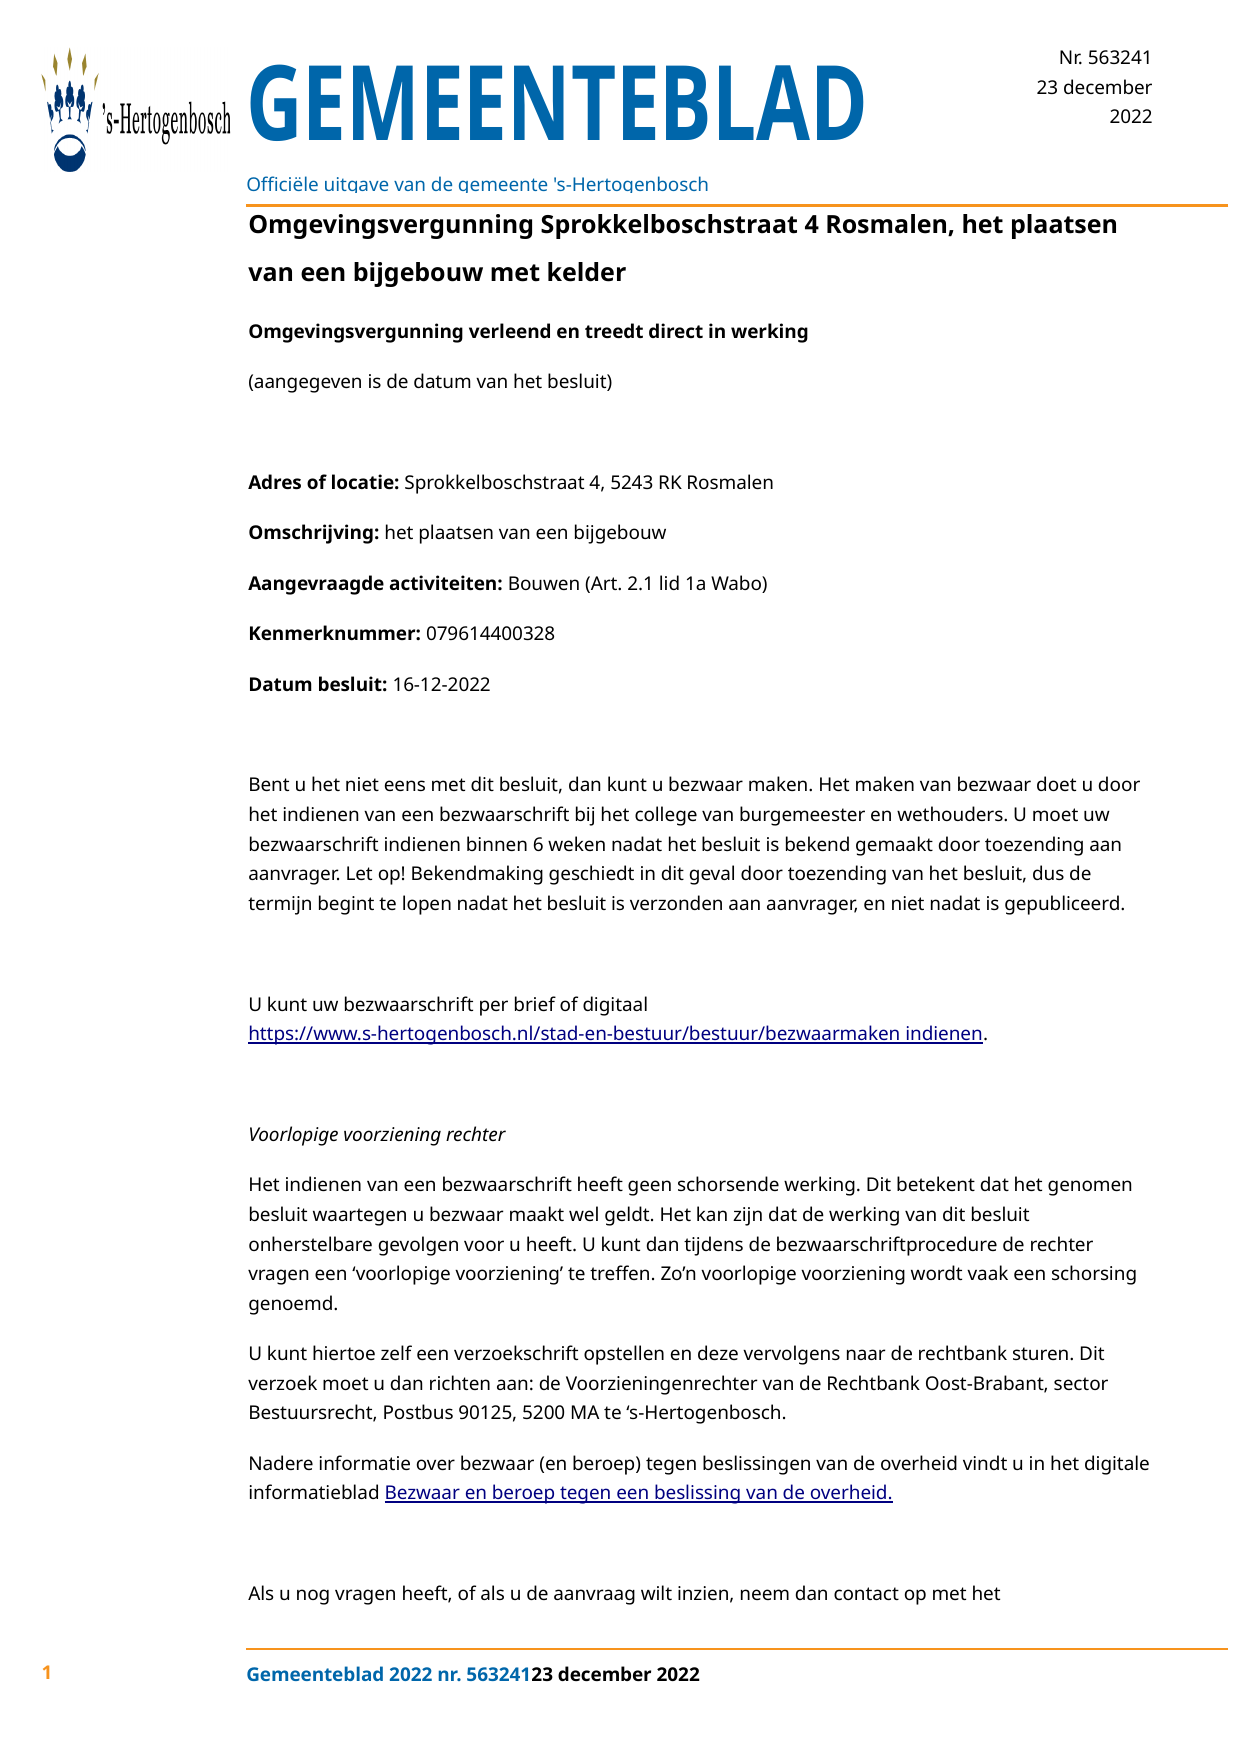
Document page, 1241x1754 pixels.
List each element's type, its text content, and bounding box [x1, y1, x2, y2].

text Voorlopige voorziening rechter [248, 1121, 1152, 1147]
text U kunt hiertoe zelf een verzoekschrift opstellen en deze vervolgens naar de rechtbank sturen. Dit verzoek moet u dan richten aan: de Voorzieningenrechter van de Rechtbank Oost-Brabant, sector Bestuursrecht, Postbus 90125, 5200 MA te ‘s-Hertogenbosch. [248, 1340, 1152, 1425]
text Omschrijving: het plaatsen van een bijgebouw [248, 519, 1152, 545]
text (aangegeven is de datum van het besluit) [248, 368, 1152, 394]
picture [41, 47, 231, 172]
text Kenmerknummer: 079614400328 [248, 620, 1152, 646]
text Het indienen van een bezwaarschrift heeft geen schorsende werking. Dit betekent dat het genomen besluit waartegen u bezwaar maakt wel geldt. Het kan zijn dat de werking van dit besluit onherstelbare gevolgen voor u heeft. U kunt dan tijdens de bezwaarschriftprocedure de rechter vragen een ‘voorlopige voorziening’ te treffen. Zo’n voorlopige voorziening wordt vaak een schorsing genoemd. [248, 1172, 1152, 1316]
text Omgevingsvergunning Sprokkelboschstraat 4 Rosmalen, het plaatsen van een bijgebouw met kelder [248, 207, 1152, 288]
text Datum besluit: 16-12-2022 [248, 671, 1152, 697]
text Omgevingsvergunning verleend en treedt direct in werking [248, 318, 1152, 344]
text Nadere informatie over bezwaar (en beroep) tegen beslissingen van de overheid vindt u in het digitale informatieblad Bezwaar en beroep tegen een beslissing van de overheid. [248, 1450, 1152, 1505]
text Bent u het niet eens met dit besluit, dan kunt u bezwaar maken. Het maken van bezwaar doet u door het indienen van een bezwaarschrift bij het college van burgemeester en wethouders. U moet uw bezwaarschrift indienen binnen 6 weken nadat het besluit is bekend gemaakt door toezending aan aanvrager. Let op! Bekendmaking geschiedt in dit geval door toezending van het besluit, dus de termijn begint te lopen nadat het besluit is verzonden aan aanvrager, en niet nadat is gepubliceerd. [248, 772, 1152, 916]
text Adres of locatie: Sprokkelboschstraat 4, 5243 RK Rosmalen [248, 469, 1152, 495]
text Aangevraagde activiteiten: Bouwen (Art. 2.1 lid 1a Wabo) [248, 570, 1152, 596]
text Als u nog vragen heeft, of als u de aanvraag wilt inzien, neem dan contact op met het [248, 1580, 1152, 1606]
text U kunt uw bezwaarschrift per brief of digitaal https://www.s-hertogenbosch.nl/stad-en-bestuur/bestuur/bezwaarmaken indienen. [248, 991, 1152, 1046]
